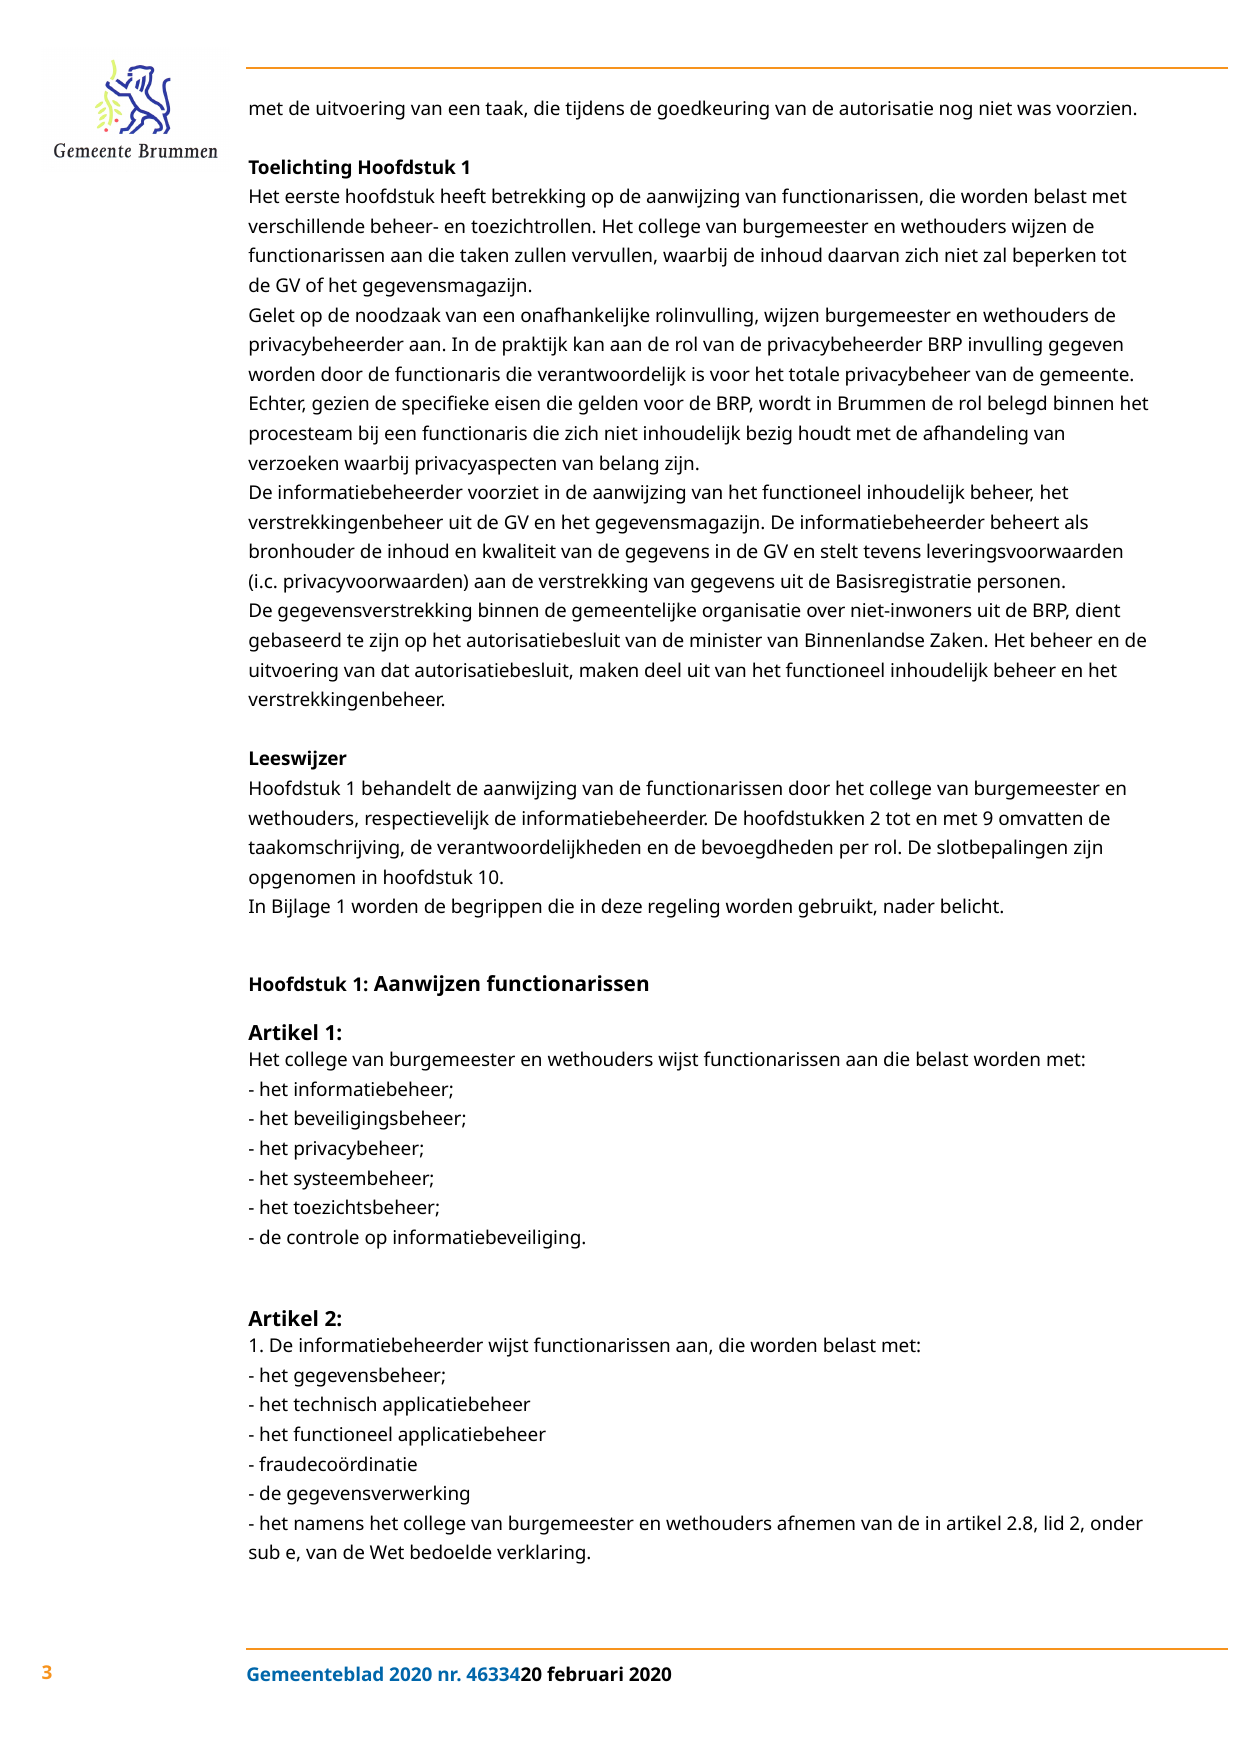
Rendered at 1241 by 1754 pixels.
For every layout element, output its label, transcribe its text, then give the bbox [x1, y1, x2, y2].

text Gelet op de noodzaak van een onafhankelijke rolinvulling, wijzen burgemeester en wethouders de privacybeheerder aan. In de praktijk kan aan de rol van de privacybeheerder BRP invulling gegeven worden door de functionaris die verantwoordelijk is voor het totale privacybeheer van de gemeente. Echter, gezien de specifieke eisen die gelden voor de BRP, wordt in Brummen de rol belegd binnen het procesteam bij een functionaris die zich niet inhoudelijk bezig houdt met de afhandeling van verzoeken waarbij privacyaspecten van belang zijn. [248, 302, 1152, 476]
text Leeswijzer [248, 746, 1152, 771]
text - het systeembeheer; [248, 1165, 1152, 1191]
text Het college van burgemeester en wethouders wijst functionarissen aan die belast worden met: [248, 1046, 1152, 1072]
text - het beveiligingsbeheer; [248, 1106, 1152, 1131]
text Artikel 2: [248, 1304, 1152, 1332]
text met de uitvoering van een taak, die tijdens de goedkeuring van de autorisatie nog niet was voorzien. [248, 95, 1152, 121]
text - het functioneel applicatiebeheer [248, 1421, 1152, 1447]
text Het eerste hoofdstuk heeft betrekking op de aanwijzing van functionarissen, die worden belast met verschillende beheer- en toezichtrollen. Het college van burgemeester en wethouders wijzen de functionarissen aan die taken zullen vervullen, waarbij de inhoud daarvan zich niet zal beperken tot de GV of het gegevensmagazijn. [248, 183, 1152, 298]
text In Bijlage 1 worden de begrippen die in deze regeling worden gebruikt, nader belicht. [248, 893, 1152, 919]
text - het informatiebeheer; [248, 1076, 1152, 1102]
text De gegevensverstrekking binnen de gemeentelijke organisatie over niet-inwoners uit de BRP, dient gebaseerd te zijn op het autorisatiebesluit van de minister van Binnenlandse Zaken. Het beheer en de uitvoering van dat autorisatiebesluit, maken deel uit van het functioneel inhoudelijk beheer en het verstrekkingenbeheer. [248, 598, 1152, 712]
text - het technisch applicatiebeheer [248, 1392, 1152, 1417]
text Toelichting Hoofdstuk 1 [248, 154, 1152, 180]
text - de controle op informatiebeveiliging. [248, 1224, 1152, 1250]
text - het toezichtsbeheer; [248, 1194, 1152, 1220]
text - het gegevensbeheer; [248, 1362, 1152, 1388]
text - de gegevensverwerking [248, 1480, 1152, 1506]
picture [41, 47, 231, 172]
text - het privacybeheer; [248, 1135, 1152, 1161]
text De informatiebeheerder voorziet in de aanwijzing van het functioneel inhoudelijk beheer, het verstrekkingenbeheer uit de GV en het gegevensmagazijn. De informatiebeheerder beheert als bronhouder de inhoud en kwaliteit van de gegevens in de GV en stelt tevens leveringsvoorwaarden (i.c. privacyvoorwaarden) aan de verstrekking van gegevens uit de Basisregistratie personen. [248, 479, 1152, 594]
text Hoofdstuk 1: Aanwijzen functionarissen [248, 969, 1152, 997]
text 1. De informatiebeheerder wijst functionarissen aan, die worden belast met: [248, 1332, 1152, 1358]
text Hoofdstuk 1 behandelt de aanwijzing van de functionarissen door het college van burgemeester en wethouders, respectievelijk de informatiebeheerder. De hoofdstukken 2 tot en met 9 omvatten de taakomschrijving, de verantwoordelijkheden en de bevoegdheden per rol. De slotbepalingen zijn opgenomen in hoofdstuk 10. [248, 775, 1152, 890]
text Artikel 1: [248, 1018, 1152, 1046]
text - fraudecoördinatie [248, 1451, 1152, 1476]
text - het namens het college van burgemeester en wethouders afnemen van de in artikel 2.8, lid 2, onder sub e, van de Wet bedoelde verklaring. [248, 1510, 1152, 1565]
